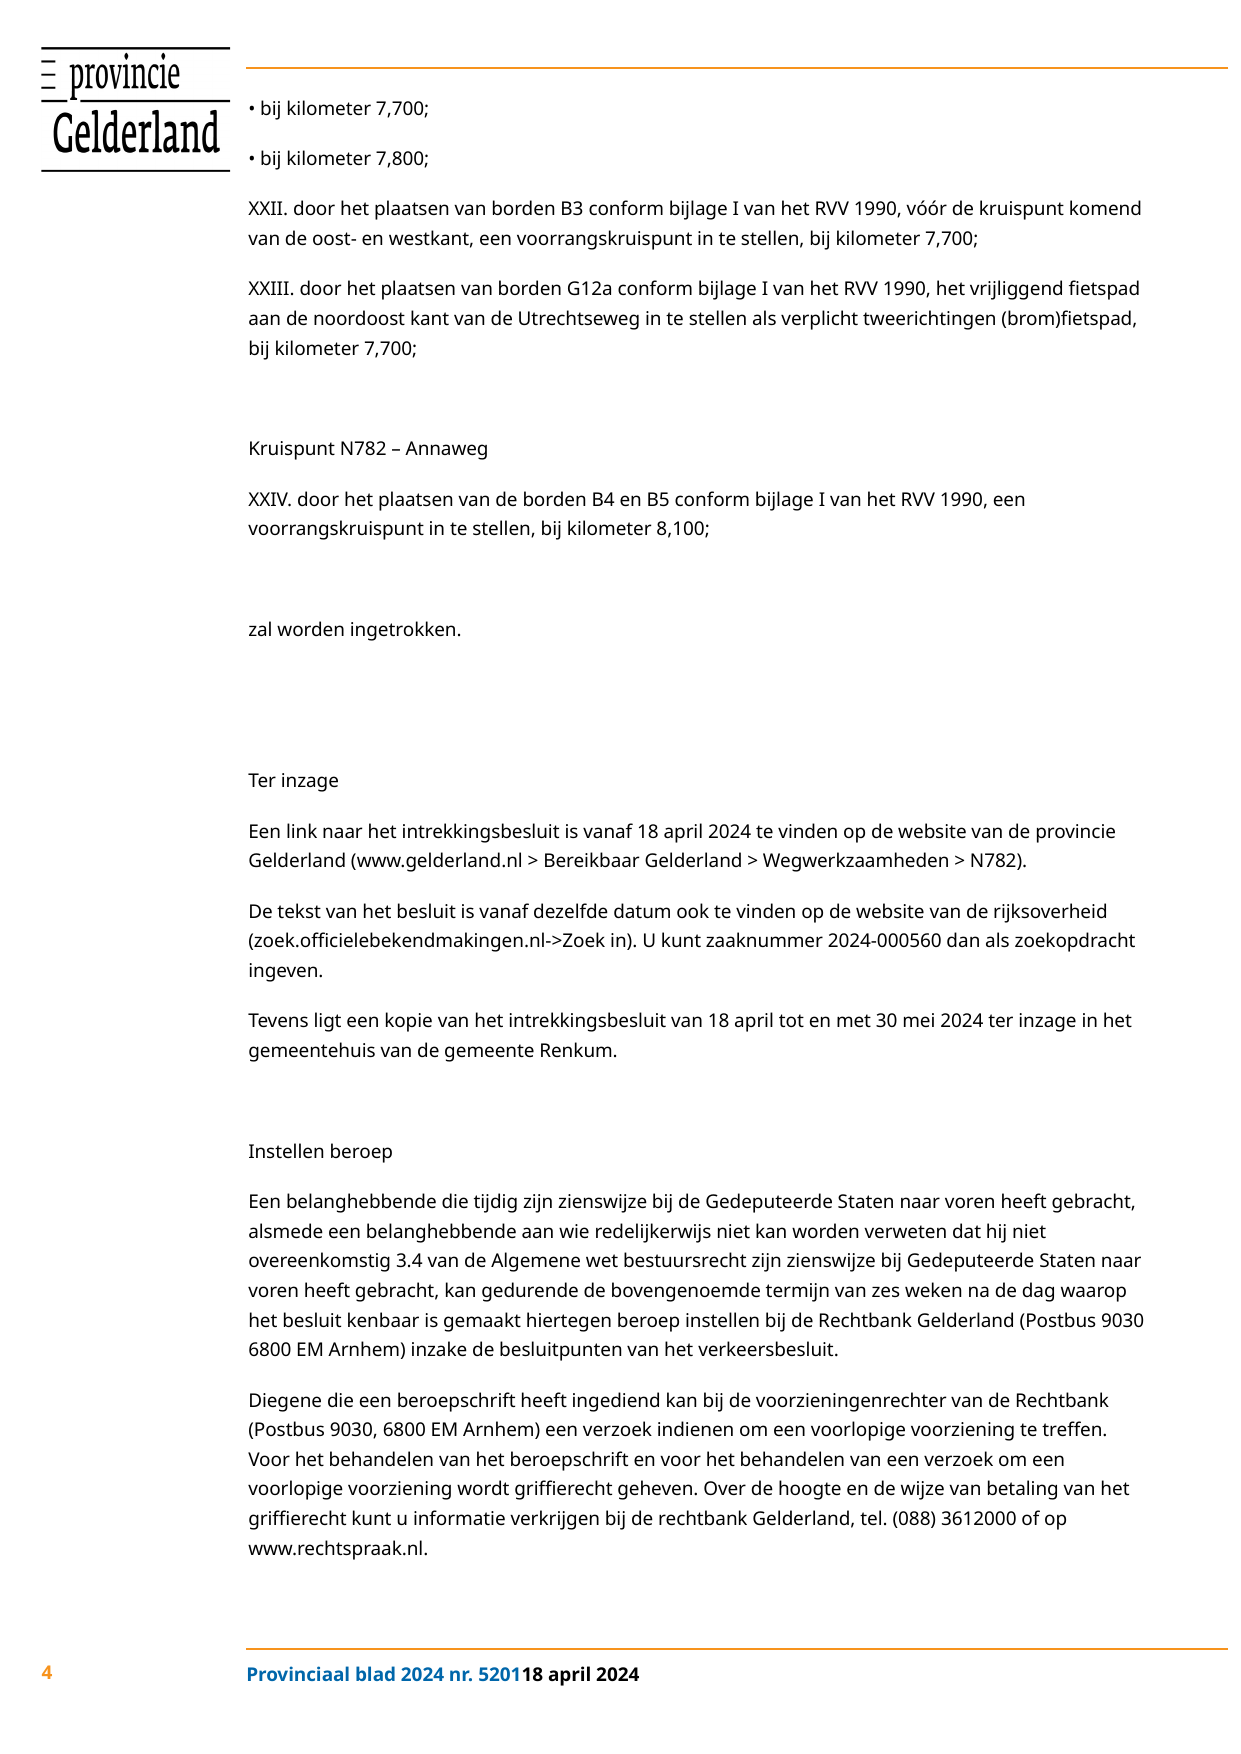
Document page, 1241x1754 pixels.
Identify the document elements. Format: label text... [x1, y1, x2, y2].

text Diegene die een beroepschrift heeft ingediend kan bij de voorzieningenrechter van de Rechtbank (Postbus 9030, 6800 EM Arnhem) een verzoek indienen om een voorlopige voorziening te treffen. Voor het behandelen van het beroepschrift en voor het behandelen van een verzoek om een voorlopige voorziening wordt griffierecht geheven. Over de hoogte en de wijze van betaling van het griffierecht kunt u informatie verkrijgen bij de rechtbank Gelderland, tel. (088) 3612000 of op www.rechtspraak.nl. [248, 1387, 1152, 1561]
text XXIV. door het plaatsen van de borden B4 en B5 conform bijlage I van het RVV 1990, een voorrangskruispunt in te stellen, bij kilometer 8,100; [248, 486, 1152, 541]
text Een belanghebbende die tijdig zijn zienswijze bij de Gedeputeerde Staten naar voren heeft gebracht, alsmede een belanghebbende aan wie redelijkerwijs niet kan worden verweten dat hij niet overeenkomstig 3.4 van de Algemene wet bestuursrecht zijn zienswijze bij Gedeputeerde Staten naar voren heeft gebracht, kan gedurende de bovengenoemde termijn van zes weken na de dag waarop het besluit kenbaar is gemaakt hiertegen beroep instellen bij de Rechtbank Gelderland (Postbus 9030 6800 EM Arnhem) inzake de besluitpunten van het verkeersbesluit. [248, 1188, 1152, 1362]
text zal worden ingetrokken. [248, 616, 1152, 642]
picture [41, 47, 231, 172]
text Tevens ligt een kopie van het intrekkingsbesluit van 18 april tot en met 30 mei 2024 ter inzage in het gemeentehuis van de gemeente Renkum. [248, 1008, 1152, 1063]
text XXII. door het plaatsen van borden B3 conform bijlage I van het RVV 1990, vóór de kruispunt komend van de oost- en westkant, een voorrangskruispunt in te stellen, bij kilometer 7,700; [248, 196, 1152, 251]
text • bij kilometer 7,800; [248, 145, 1152, 171]
text Een link naar het intrekkingsbesluit is vanaf 18 april 2024 te vinden op de website van de provincie Gelderland (www.gelderland.nl > Bereikbaar Gelderland > Wegwerkzaamheden > N782). [248, 818, 1152, 873]
text Kruispunt N782 – Annaweg [248, 436, 1152, 461]
text Ter inzage [248, 768, 1152, 793]
text XXIII. door het plaatsen van borden G12a conform bijlage I van het RVV 1990, het vrijliggend fietspad aan de noordoost kant van de Utrechtseweg in te stellen als verplicht tweerichtingen (brom)fietspad, bij kilometer 7,700; [248, 276, 1152, 361]
text • bij kilometer 7,700; [248, 95, 1152, 121]
text De tekst van het besluit is vanaf dezelfde datum ook te vinden op de website van de rijksoverheid (zoek.officielebekendmakingen.nl->Zoek in). U kunt zaaknummer 2024-000560 dan als zoekopdracht ingeven. [248, 898, 1152, 983]
text Instellen beroep [248, 1138, 1152, 1164]
